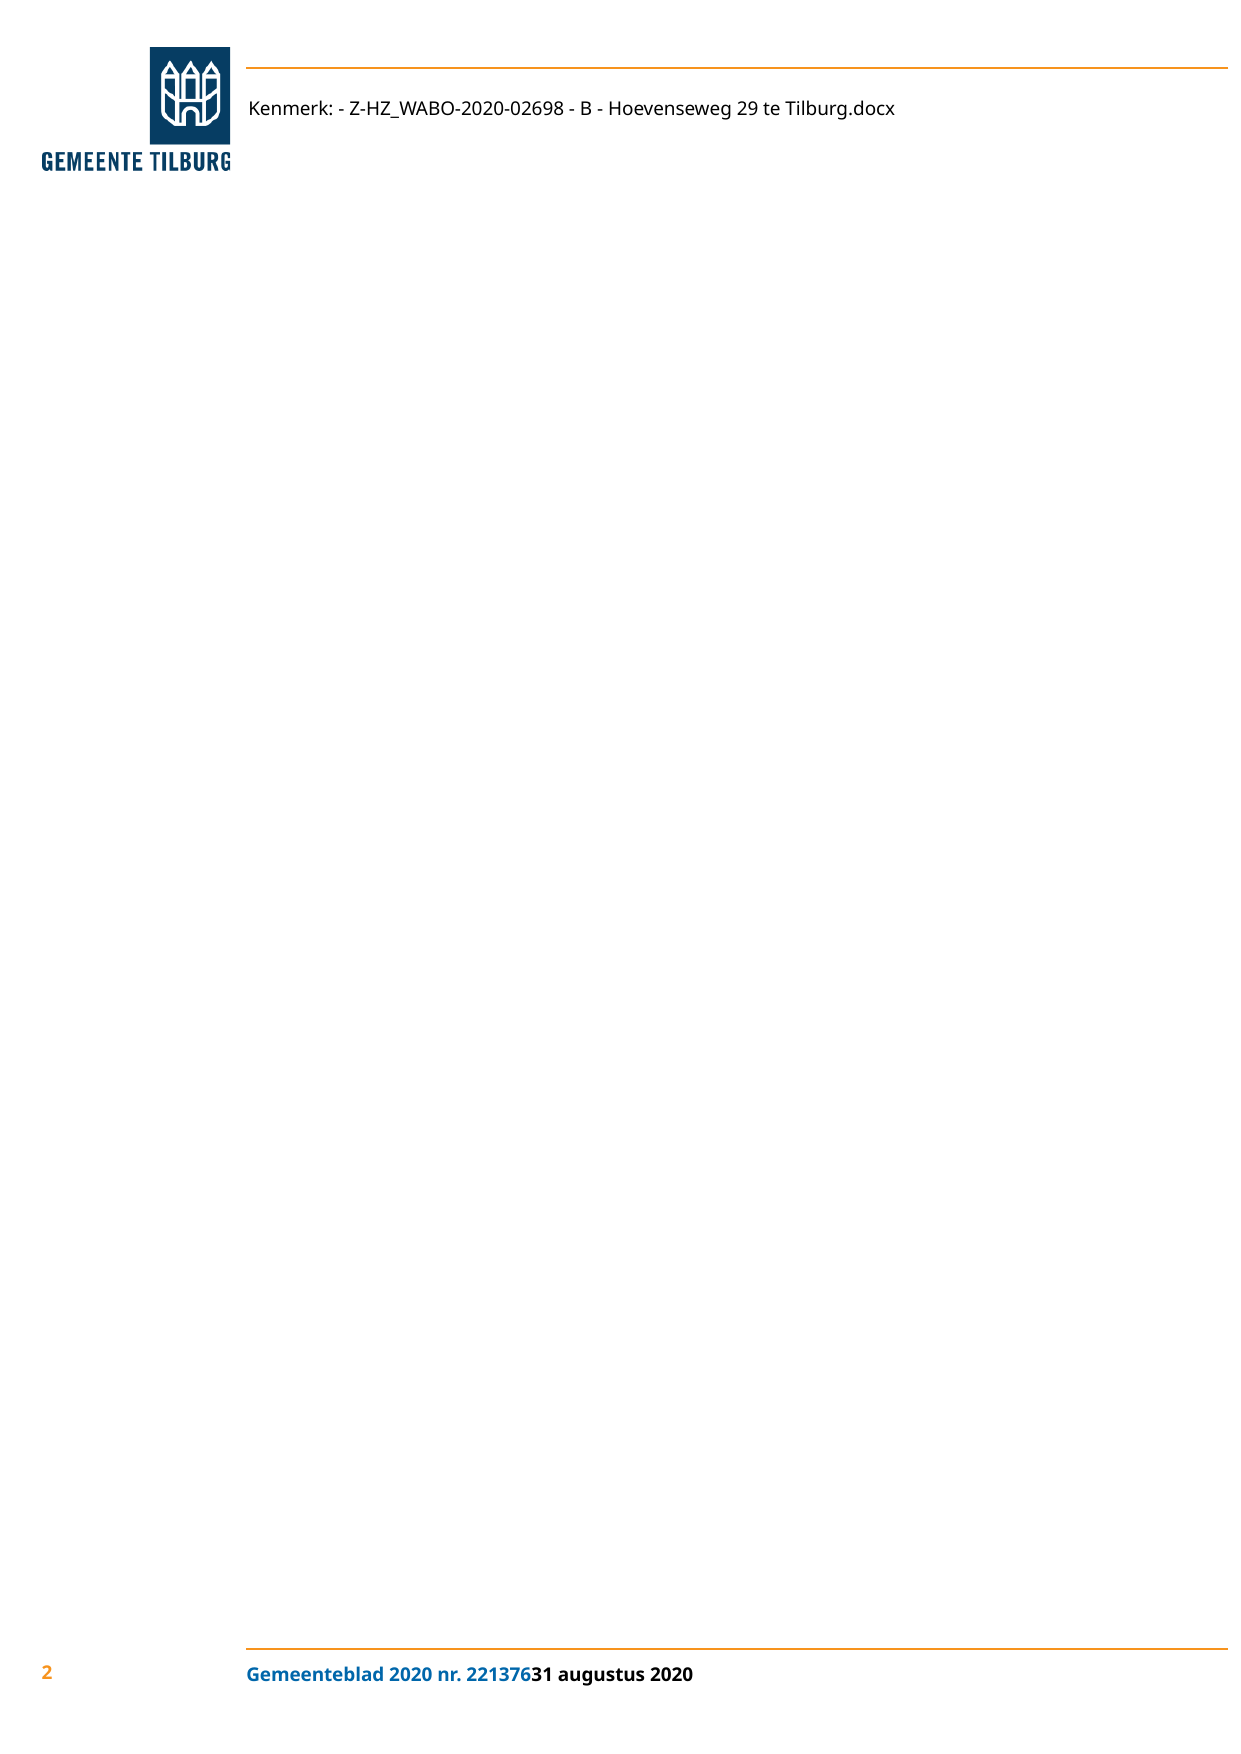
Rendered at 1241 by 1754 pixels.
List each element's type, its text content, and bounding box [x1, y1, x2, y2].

text Kenmerk: - Z-HZ_WABO-2020-02698 - B - Hoevenseweg 29 te Tilburg.docx [248, 95, 1152, 121]
picture [41, 47, 231, 172]
